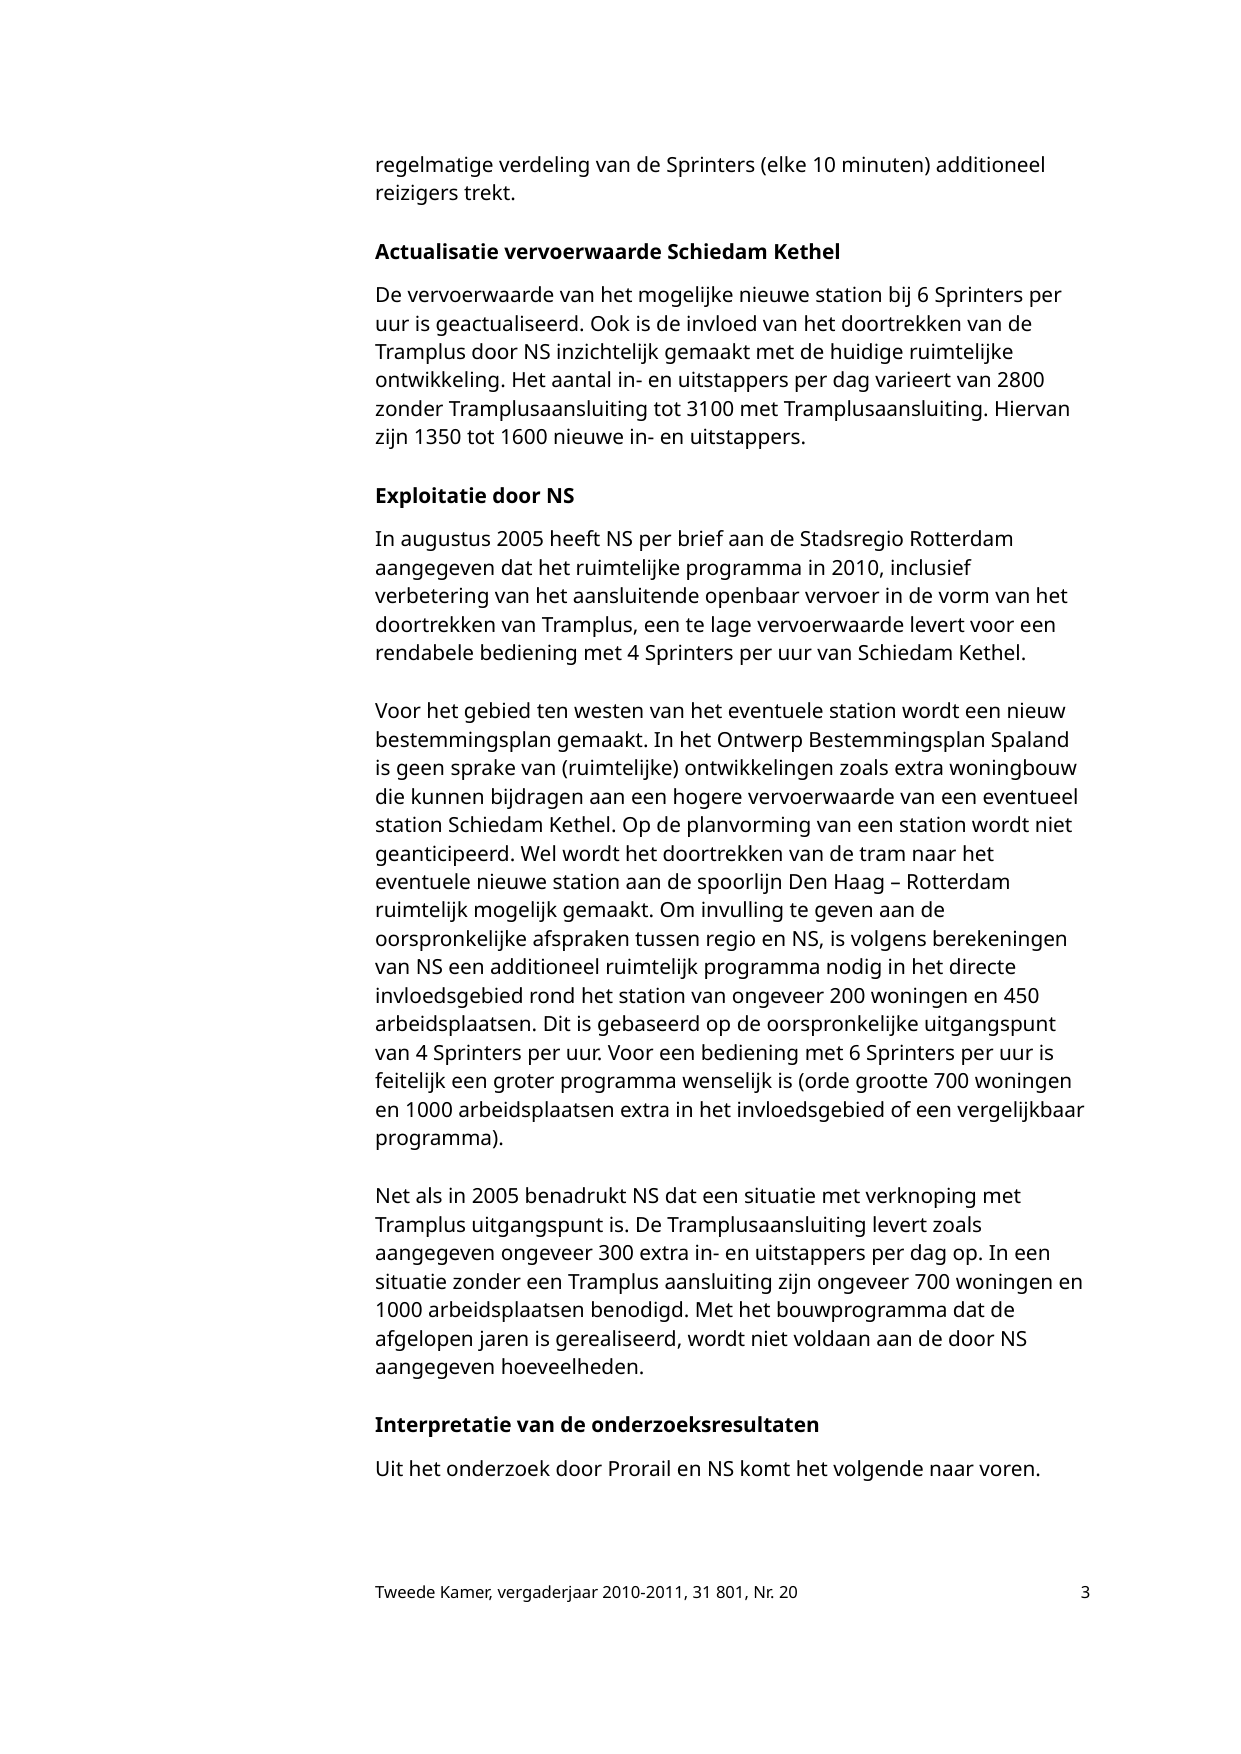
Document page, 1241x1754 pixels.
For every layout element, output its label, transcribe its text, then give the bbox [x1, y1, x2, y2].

text regelmatige verdeling van de Sprinters (elke 10 minuten) additioneel reizigers trekt. [375, 150, 1090, 207]
text In augustus 2005 heeft NS per brief aan de Stadsregio Rotterdam aangegeven dat het ruimtelijke programma in 2010, inclusief verbetering van het aansluitende openbaar vervoer in de vorm van het doortrekken van Tramplus, een te lage vervoerwaarde levert voor een rendabele bediening met 4 Sprinters per uur van Schiedam Kethel. [375, 524, 1090, 667]
text Interpretatie van de onderzoeksresultaten [375, 1411, 1090, 1439]
text Exploitatie door NS [375, 481, 1090, 509]
text De vervoerwaarde van het mogelijke nieuwe station bij 6 Sprinters per uur is geactualiseerd. Ook is de invloed van het doortrekken van de Tramplus door NS inzichtelijk gemaakt met de huidige ruimtelijke ontwikkeling. Het aantal in- en uitstappers per dag varieert van 2800 zonder Tramplusaansluiting tot 3100 met Tramplusaansluiting. Hiervan zijn 1350 tot 1600 nieuwe in- en uitstappers. [375, 280, 1090, 451]
text Actualisatie vervoerwaarde Schiedam Kethel [375, 237, 1090, 265]
text Net als in 2005 benadrukt NS dat een situatie met verknoping met Tramplus uitgangspunt is. De Tramplusaansluiting levert zoals aangegeven ongeveer 300 extra in- en uitstappers per dag op. In een situatie zonder een Tramplus aansluiting zijn ongeveer 700 woningen en 1000 arbeidsplaatsen benodigd. Met het bouwprogramma dat de afgelopen jaren is gerealiseerd, wordt niet voldaan aan de door NS aangegeven hoeveelheden. [375, 1182, 1090, 1381]
text Voor het gebied ten westen van het eventuele station wordt een nieuw bestemmingsplan gemaakt. In het Ontwerp Bestemmingsplan Spaland is geen sprake van (ruimtelijke) ontwikkelingen zoals extra woningbouw die kunnen bijdragen aan een hogere vervoerwaarde van een eventueel station Schiedam Kethel. Op de planvorming van een station wordt niet geanticipeerd. Wel wordt het doortrekken van de tram naar het eventuele nieuwe station aan de spoorlijn Den Haag – Rotterdam ruimtelijk mogelijk gemaakt. Om invulling te geven aan de oorspronkelijke afspraken tussen regio en NS, is volgens berekeningen van NS een additioneel ruimtelijk programma nodig in het directe invloedsgebied rond het station van ongeveer 200 woningen en 450 arbeidsplaatsen. Dit is gebaseerd op de oorspronkelijke uitgangspunt van 4 Sprinters per uur. Voor een bediening met 6 Sprinters per uur is feitelijk een groter programma wenselijk is (orde grootte 700 woningen en 1000 arbeidsplaatsen extra in het invloedsgebied of een vergelijkbaar programma). [375, 697, 1090, 1152]
text Uit het onderzoek door Prorail en NS komt het volgende naar voren. [375, 1454, 1090, 1482]
